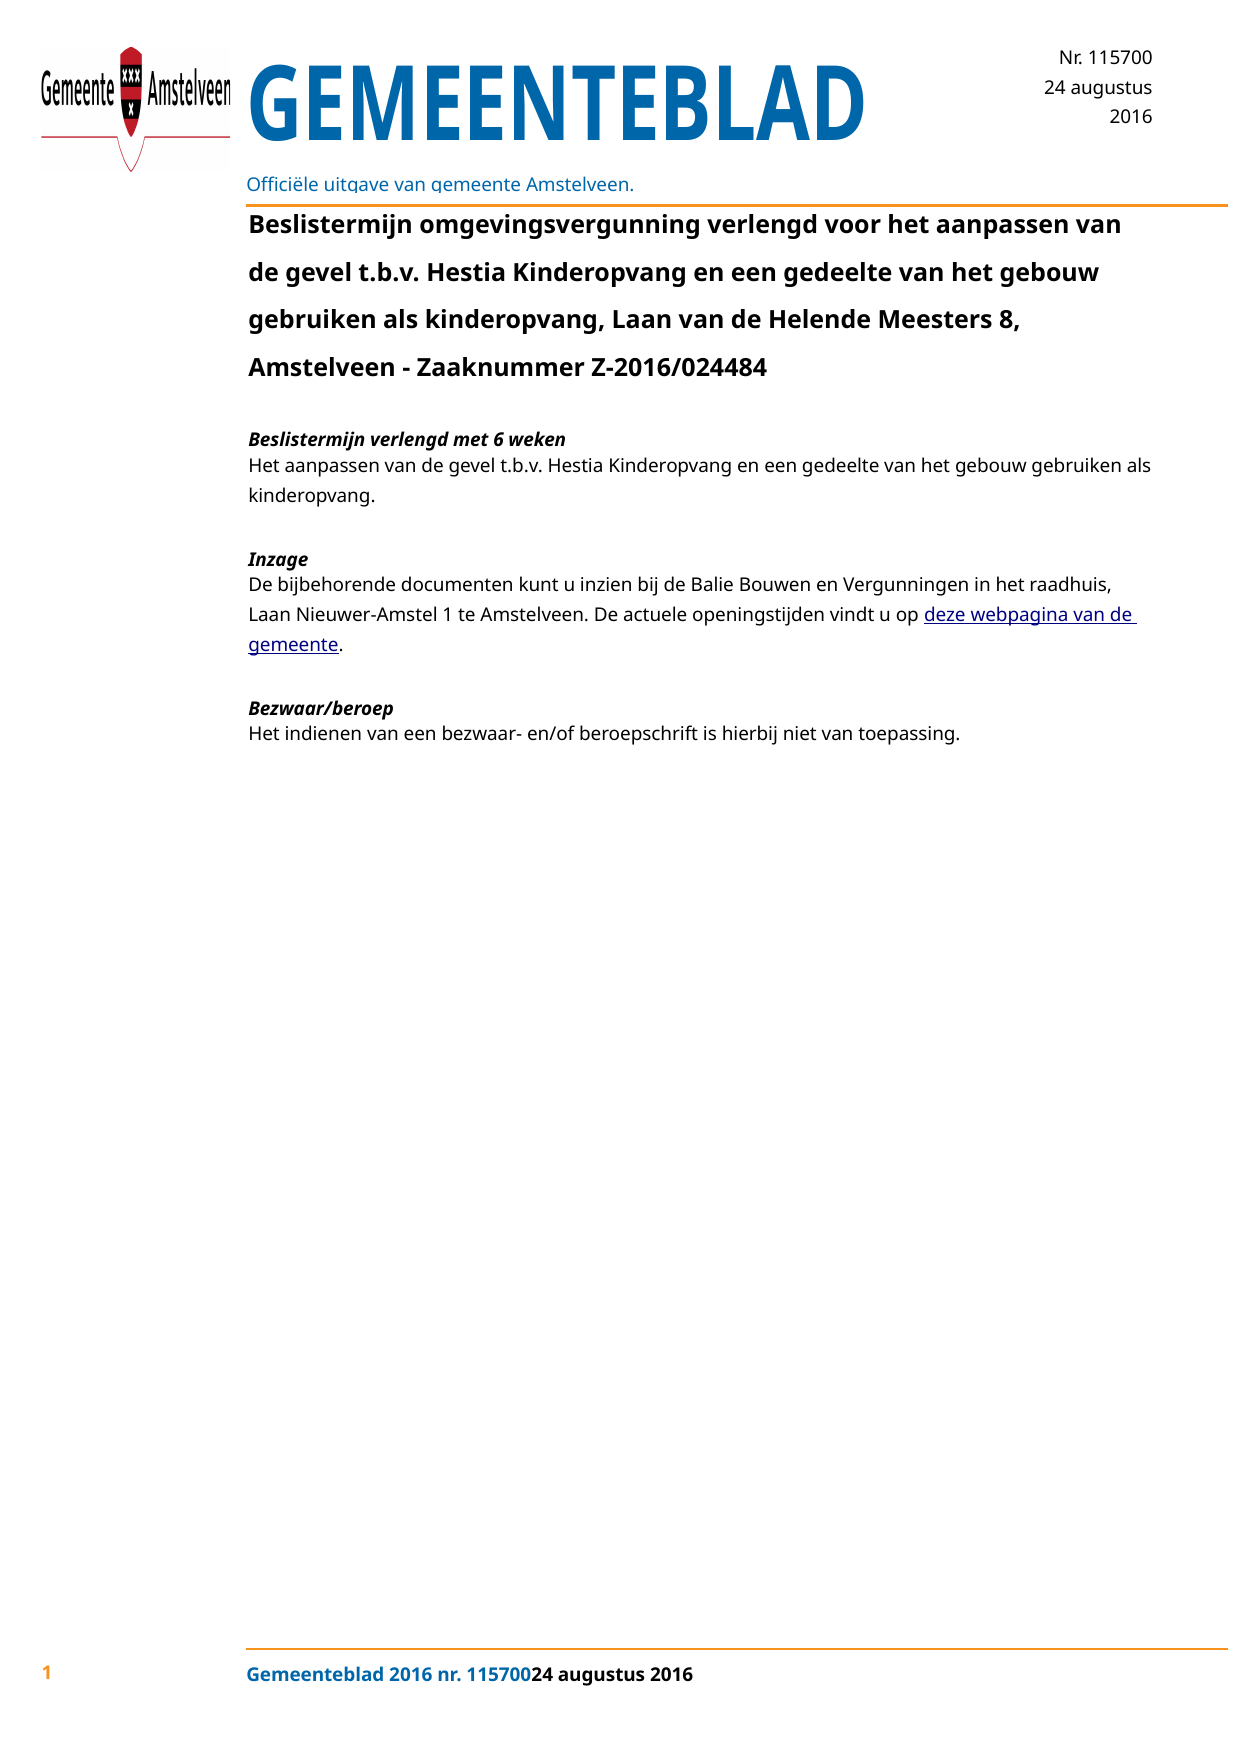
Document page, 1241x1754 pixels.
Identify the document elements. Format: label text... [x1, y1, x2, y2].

text Beslistermijn verlengd met 6 weken [248, 427, 1152, 452]
text Inzage [248, 546, 1152, 572]
text Bezwaar/beroep [248, 695, 1152, 721]
text De bijbehorende documenten kunt u inzien bij de Balie Bouwen en Vergunningen in het raadhuis, Laan Nieuwer-Amstel 1 te Amstelveen. De actuele openingstijden vindt u op deze webpagina van de gemeente. [248, 572, 1152, 657]
text Het aanpassen van de gevel t.b.v. Hestia Kinderopvang en een gedeelte van het gebouw gebruiken als kinderopvang. [248, 452, 1152, 508]
picture [41, 47, 231, 172]
text Het indienen van een bezwaar- en/of beroepschrift is hierbij niet van toepassing. [248, 721, 1152, 746]
text Beslistermijn omgevingsvergunning verlengd voor het aanpassen van de gevel t.b.v. Hestia Kinderopvang en een gedeelte van het gebouw gebruiken als kinderopvang, Laan van de Helende Meesters 8, Amstelveen - Zaaknummer Z-2016/024484 [248, 207, 1152, 384]
